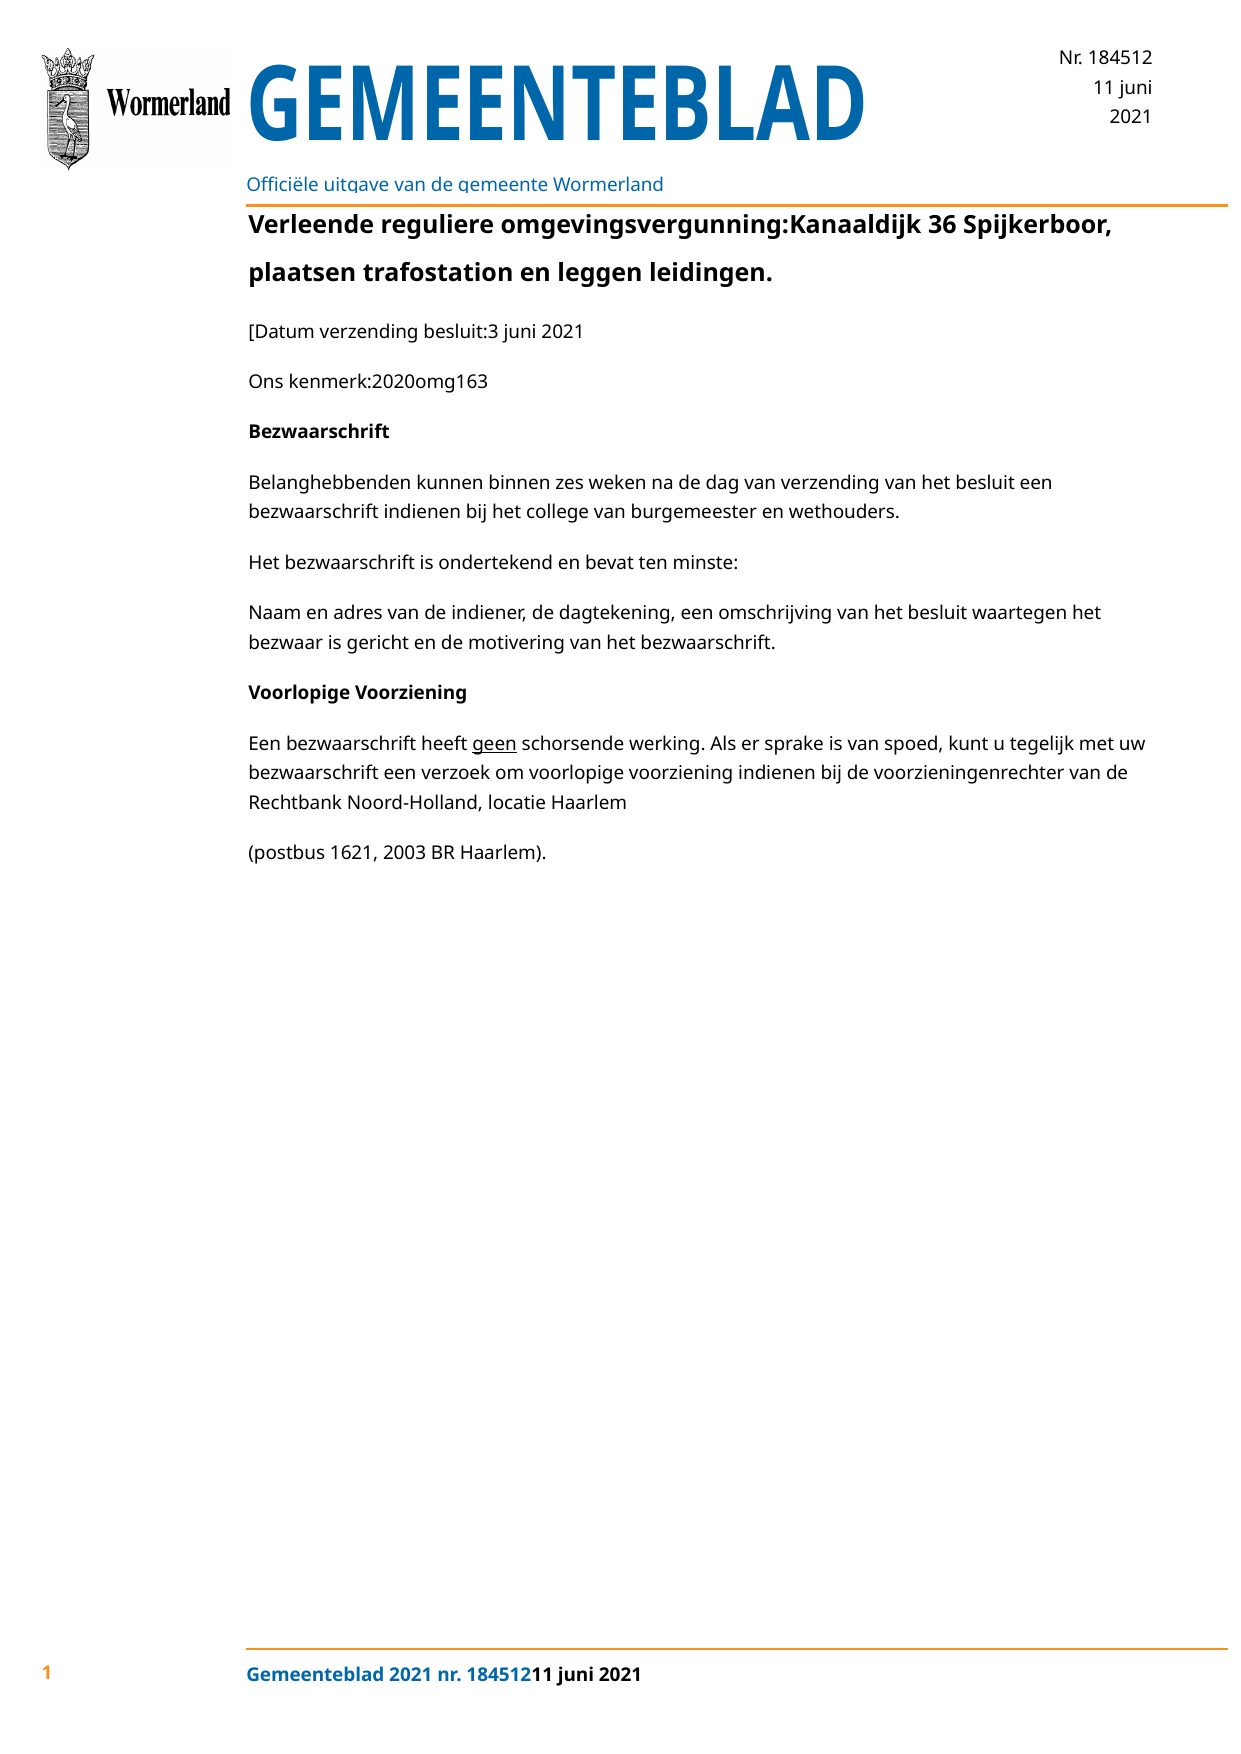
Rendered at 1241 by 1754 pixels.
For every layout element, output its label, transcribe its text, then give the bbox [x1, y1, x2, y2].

text Belanghebbenden kunnen binnen zes weken na de dag van verzending van het besluit een bezwaarschrift indienen bij het college van burgemeester en wethouders. [248, 469, 1152, 524]
text Naam en adres van de indiener, de dagtekening, een omschrijving van het besluit waartegen het bezwaar is gericht en de motivering van het bezwaarschrift. [248, 599, 1152, 655]
text Verleende reguliere omgevingsvergunning:Kanaaldijk 36 Spijkerboor, plaatsen trafostation en leggen leidingen. [248, 207, 1152, 288]
text Het bezwaarschrift is ondertekend en bevat ten minste: [248, 549, 1152, 575]
picture [41, 47, 231, 172]
text Een bezwaarschrift heeft geen schorsende werking. Als er sprake is van spoed, kunt u tegelijk met uw bezwaarschrift een verzoek om voorlopige voorziening indienen bij de voorzieningenrechter van de Rechtbank Noord-Holland, locatie Haarlem [248, 730, 1152, 815]
text Ons kenmerk:2020omg163 [248, 368, 1152, 394]
text Bezwaarschrift [248, 419, 1152, 444]
text (postbus 1621, 2003 BR Haarlem). [248, 839, 1152, 865]
text Voorlopige Voorziening [248, 679, 1152, 705]
text [Datum verzending besluit:3 juni 2021 [248, 318, 1152, 344]
